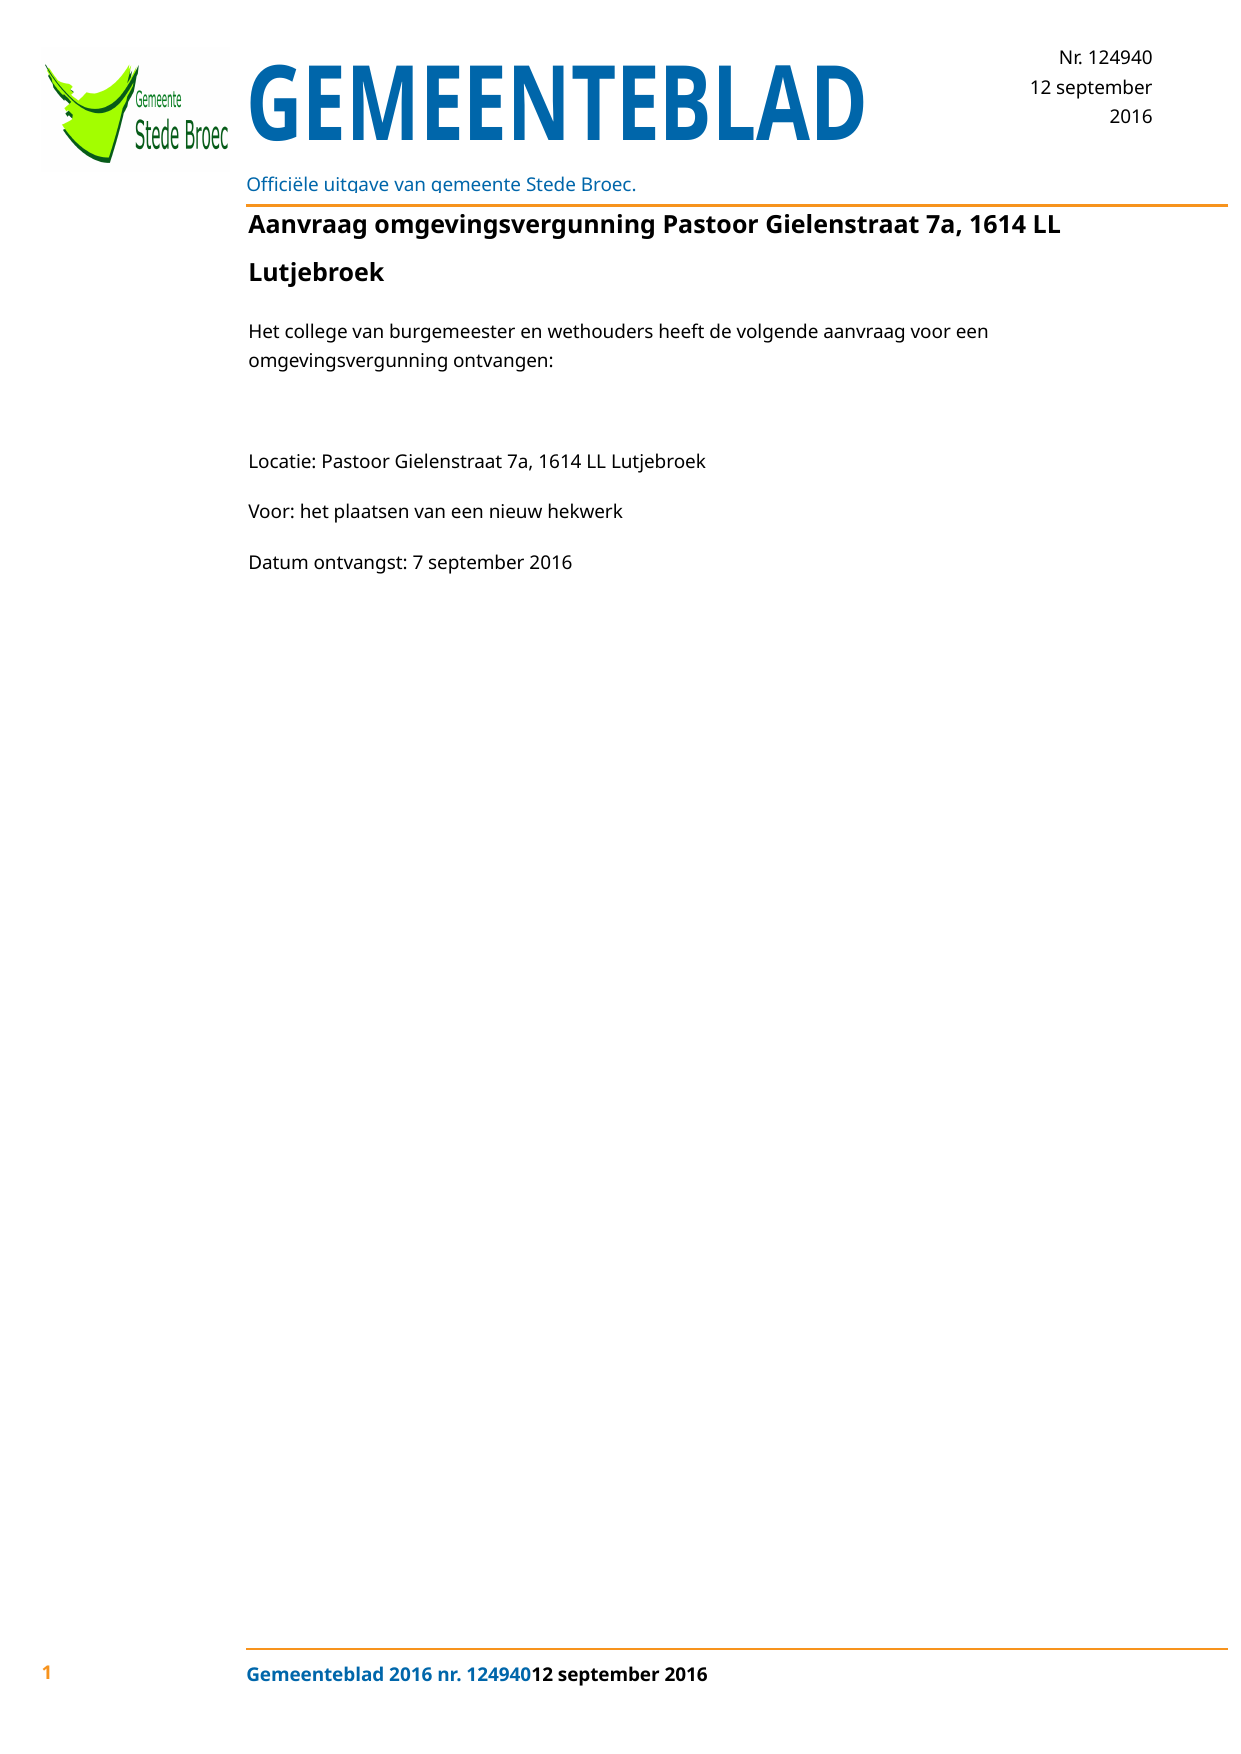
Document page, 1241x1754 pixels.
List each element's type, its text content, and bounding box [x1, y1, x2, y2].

picture [41, 47, 231, 172]
text Locatie: Pastoor Gielenstraat 7a, 1614 LL Lutjebroek [248, 448, 1152, 474]
text Datum ontvangst: 7 september 2016 [248, 549, 1152, 575]
text Voor: het plaatsen van een nieuw hekwerk [248, 499, 1152, 524]
text Aanvraag omgevingsvergunning Pastoor Gielenstraat 7a, 1614 LL Lutjebroek [248, 207, 1152, 288]
text Het college van burgemeester en wethouders heeft de volgende aanvraag voor een omgevingsvergunning ontvangen: [248, 318, 1152, 373]
